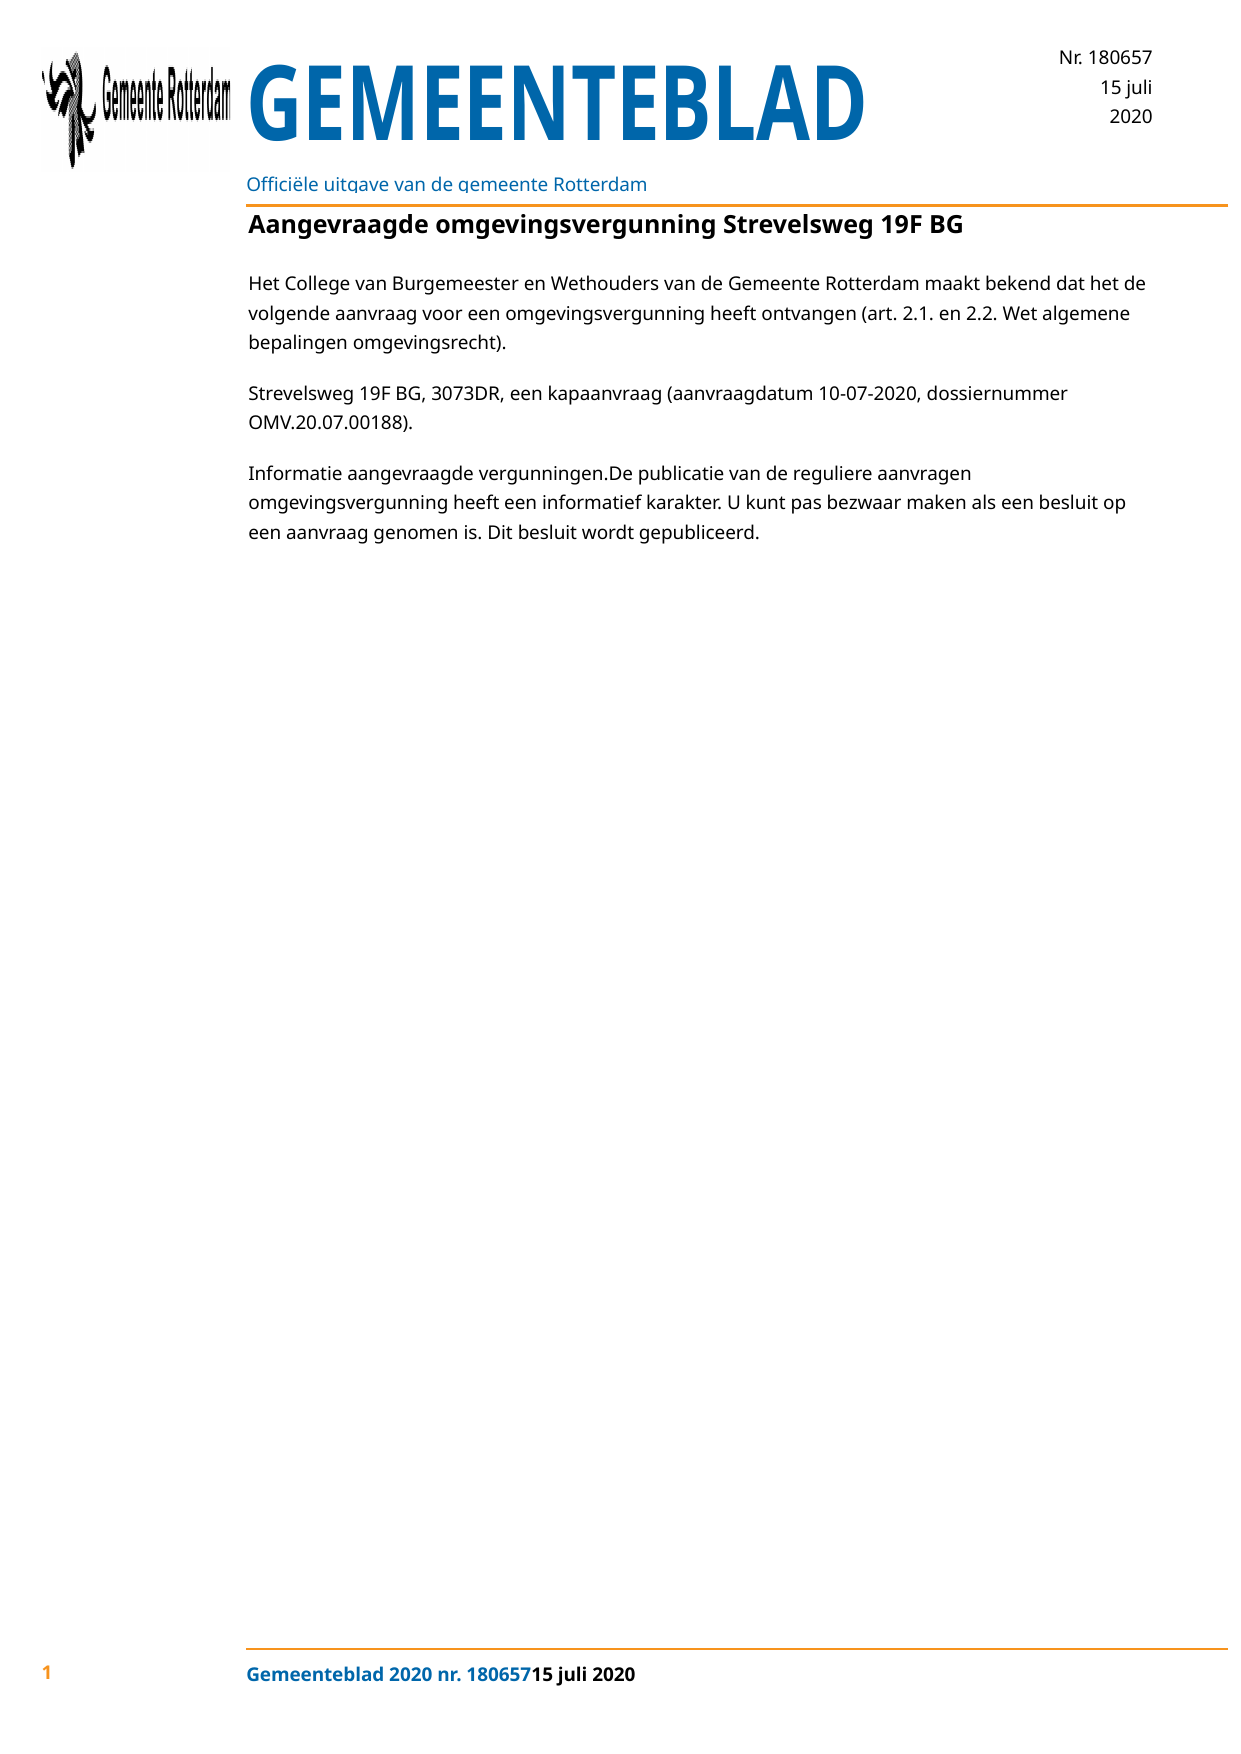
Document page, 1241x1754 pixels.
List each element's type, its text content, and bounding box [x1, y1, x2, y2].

text Informatie aangevraagde vergunningen.De publicatie van de reguliere aanvragen omgevingsvergunning heeft een informatief karakter. U kunt pas bezwaar maken als een besluit op een aanvraag genomen is. Dit besluit wordt gepubliceerd. [248, 460, 1152, 545]
text Strevelsweg 19F BG, 3073DR, een kapaanvraag (aanvraagdatum 10-07-2020, dossiernummer OMV.20.07.00188). [248, 380, 1152, 435]
text Aangevraagde omgevingsvergunning Strevelsweg 19F BG [248, 207, 1152, 241]
text Het College van Burgemeester en Wethouders van de Gemeente Rotterdam maakt bekend dat het de volgende aanvraag voor een omgevingsvergunning heeft ontvangen (art. 2.1. en 2.2. Wet algemene bepalingen omgevingsrecht). [248, 270, 1152, 355]
picture [41, 47, 231, 172]
